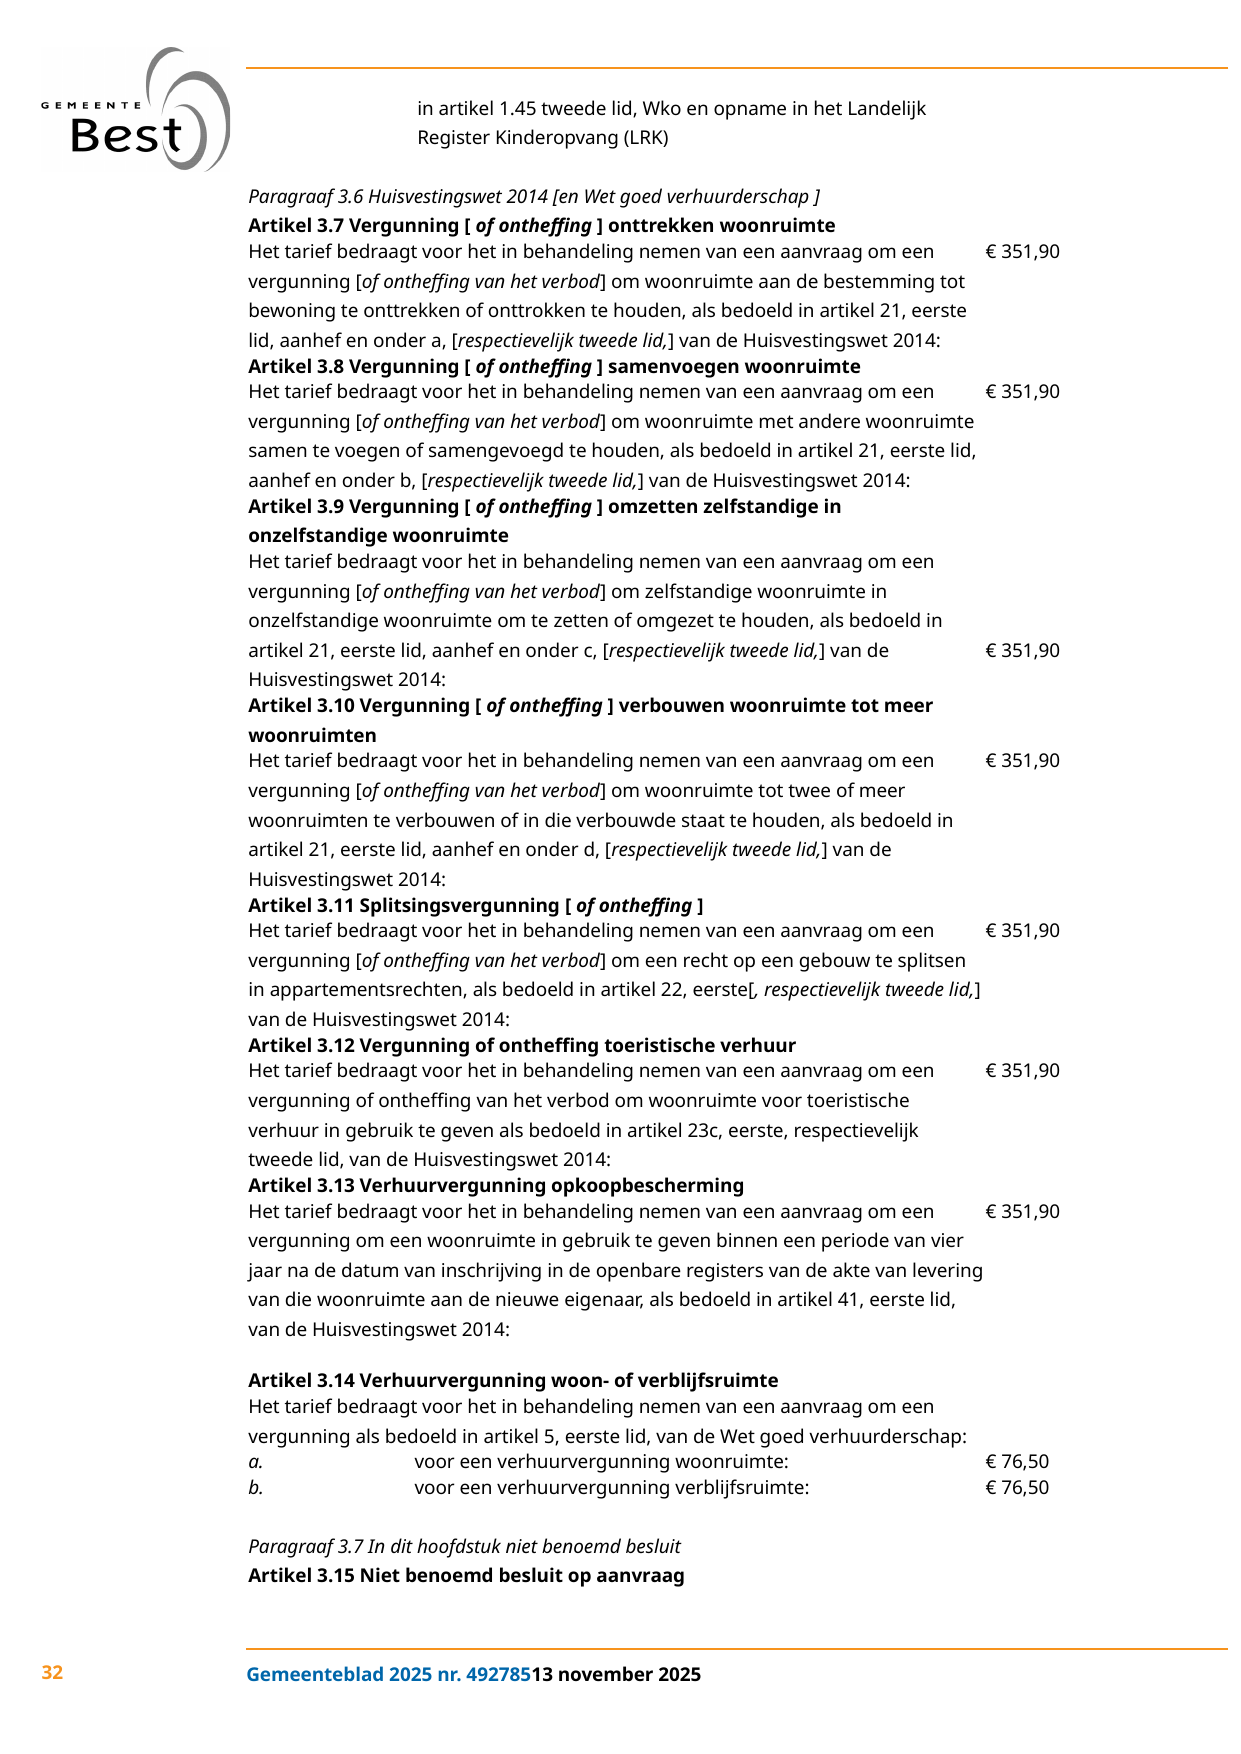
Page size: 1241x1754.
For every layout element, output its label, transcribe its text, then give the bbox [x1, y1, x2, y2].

text Paragraaf 3.7 In dit hoofdstuk niet benoemd besluit [248, 1533, 1152, 1559]
table_cell € 351,90 [985, 748, 1152, 892]
table_header Artikel 3.15 Niet benoemd besluit op aanvraag [248, 1563, 959, 1588]
table_cell € 351,90 [985, 918, 1152, 1032]
table_cell [248, 95, 417, 150]
table_cell Artikel 3.8 Vergunning [ of ontheffing ] samenvoegen woonruimte [248, 353, 985, 378]
table_cell [985, 1394, 1152, 1449]
table_cell Het tarief bedraagt voor het in behandeling nemen van een aanvraag om een vergunning of ontheffing van het verbod om woonruimte voor toeristische verhuur in gebruik te geven als bedoeld in artikel 23c, eerste, respectievelijk tweede lid, van de Huisvestingswet 2014: [248, 1058, 985, 1172]
picture [41, 47, 231, 172]
table_cell Artikel 3.14 Verhuurvergunning woon- of verblijfsruimte [248, 1368, 985, 1393]
table_header [959, 1563, 1152, 1588]
table_cell € 351,90 [985, 379, 1152, 493]
table_cell [985, 892, 1152, 917]
table_cell [985, 1032, 1152, 1058]
table_cell [248, 1342, 985, 1368]
table_cell € 351,90 [985, 1058, 1152, 1172]
table_cell a. [248, 1449, 414, 1474]
table_cell € 351,90 [985, 238, 1152, 353]
table_cell Het tarief bedraagt voor het in behandeling nemen van een aanvraag om een vergunning om een woonruimte in gebruik te geven binnen een periode van vier jaar na de datum van inschrijving in de openbare registers van de akte van levering van die woonruimte aan de nieuwe eigenaar, als bedoeld in artikel 41, eerste lid, van de Huisvestingswet 2014: [248, 1198, 985, 1342]
table_header Artikel 3.7 Vergunning [ of ontheffing ] onttrekken woonruimte [248, 213, 985, 238]
table_cell [985, 493, 1152, 548]
table_cell Artikel 3.9 Vergunning [ of ontheffing ] omzetten zelfstandige in onzelfstandige woonruimte [248, 493, 985, 548]
table_cell Artikel 3.13 Verhuurvergunning opkoopbescherming [248, 1172, 985, 1198]
table_cell Het tarief bedraagt voor het in behandeling nemen van een aanvraag om een vergunning [of ontheffing van het verbod] om een recht op een gebouw te splitsen in appartementsrechten, als bedoeld in artikel 22, eerste[, respectievelijk tweede lid,] van de Huisvestingswet 2014: [248, 918, 985, 1032]
text Paragraaf 3.6 Huisvestingswet 2014 [en Wet goed verhuurderschap ] [248, 183, 1152, 209]
table_cell [985, 353, 1152, 378]
table_cell Het tarief bedraagt voor het in behandeling nemen van een aanvraag om een vergunning [of ontheffing van het verbod] om woonruimte met andere woonruimte samen te voegen of samengevoegd te houden, als bedoeld in artikel 21, eerste lid, aanhef en onder b, [respectievelijk tweede lid,] van de Huisvestingswet 2014: [248, 379, 985, 493]
table_cell Het tarief bedraagt voor het in behandeling nemen van een aanvraag om een vergunning als bedoeld in artikel 5, eerste lid, van de Wet goed verhuurderschap: [248, 1394, 985, 1449]
table_cell € 351,90 [985, 548, 1152, 692]
table_cell voor een verhuurvergunning verblijfsruimte: [414, 1475, 985, 1500]
table_cell [983, 95, 1152, 150]
table_cell b. [248, 1475, 414, 1500]
table_cell € 76,50 [985, 1475, 1152, 1500]
table_cell € 351,90 [985, 1198, 1152, 1342]
table_cell Het tarief bedraagt voor het in behandeling nemen van een aanvraag om een vergunning [of ontheffing van het verbod] om zelfstandige woonruimte in onzelfstandige woonruimte om te zetten of omgezet te houden, als bedoeld in artikel 21, eerste lid, aanhef en onder c, [respectievelijk tweede lid,] van de Huisvestingswet 2014: [248, 548, 985, 692]
table_cell Artikel 3.12 Vergunning of ontheffing toeristische verhuur [248, 1032, 985, 1058]
table_cell voor een verhuurvergunning woonruimte: [414, 1449, 985, 1474]
table_cell Het tarief bedraagt voor het in behandeling nemen van een aanvraag om een vergunning [of ontheffing van het verbod] om woonruimte aan de bestemming tot bewoning te onttrekken of onttrokken te houden, als bedoeld in artikel 21, eerste lid, aanhef en onder a, [respectievelijk tweede lid,] van de Huisvestingswet 2014: [248, 238, 985, 353]
table_cell in artikel 1.45 tweede lid, Wko en opname in het Landelijk Register Kinderopvang (LRK) [417, 95, 983, 150]
table_cell € 76,50 [985, 1449, 1152, 1474]
table_cell [985, 1172, 1152, 1198]
table_cell [985, 693, 1152, 748]
table_cell [985, 1342, 1152, 1368]
table_cell Het tarief bedraagt voor het in behandeling nemen van een aanvraag om een vergunning [of ontheffing van het verbod] om woonruimte tot twee of meer woonruimten te verbouwen of in die verbouwde staat te houden, als bedoeld in artikel 21, eerste lid, aanhef en onder d, [respectievelijk tweede lid,] van de Huisvestingswet 2014: [248, 748, 985, 892]
table_cell [985, 1368, 1152, 1393]
table_header [985, 213, 1152, 238]
table_cell Artikel 3.10 Vergunning [ of ontheffing ] verbouwen woonruimte tot meer woonruimten [248, 693, 985, 748]
table_cell Artikel 3.11 Splitsingsvergunning [ of ontheffing ] [248, 892, 985, 917]
